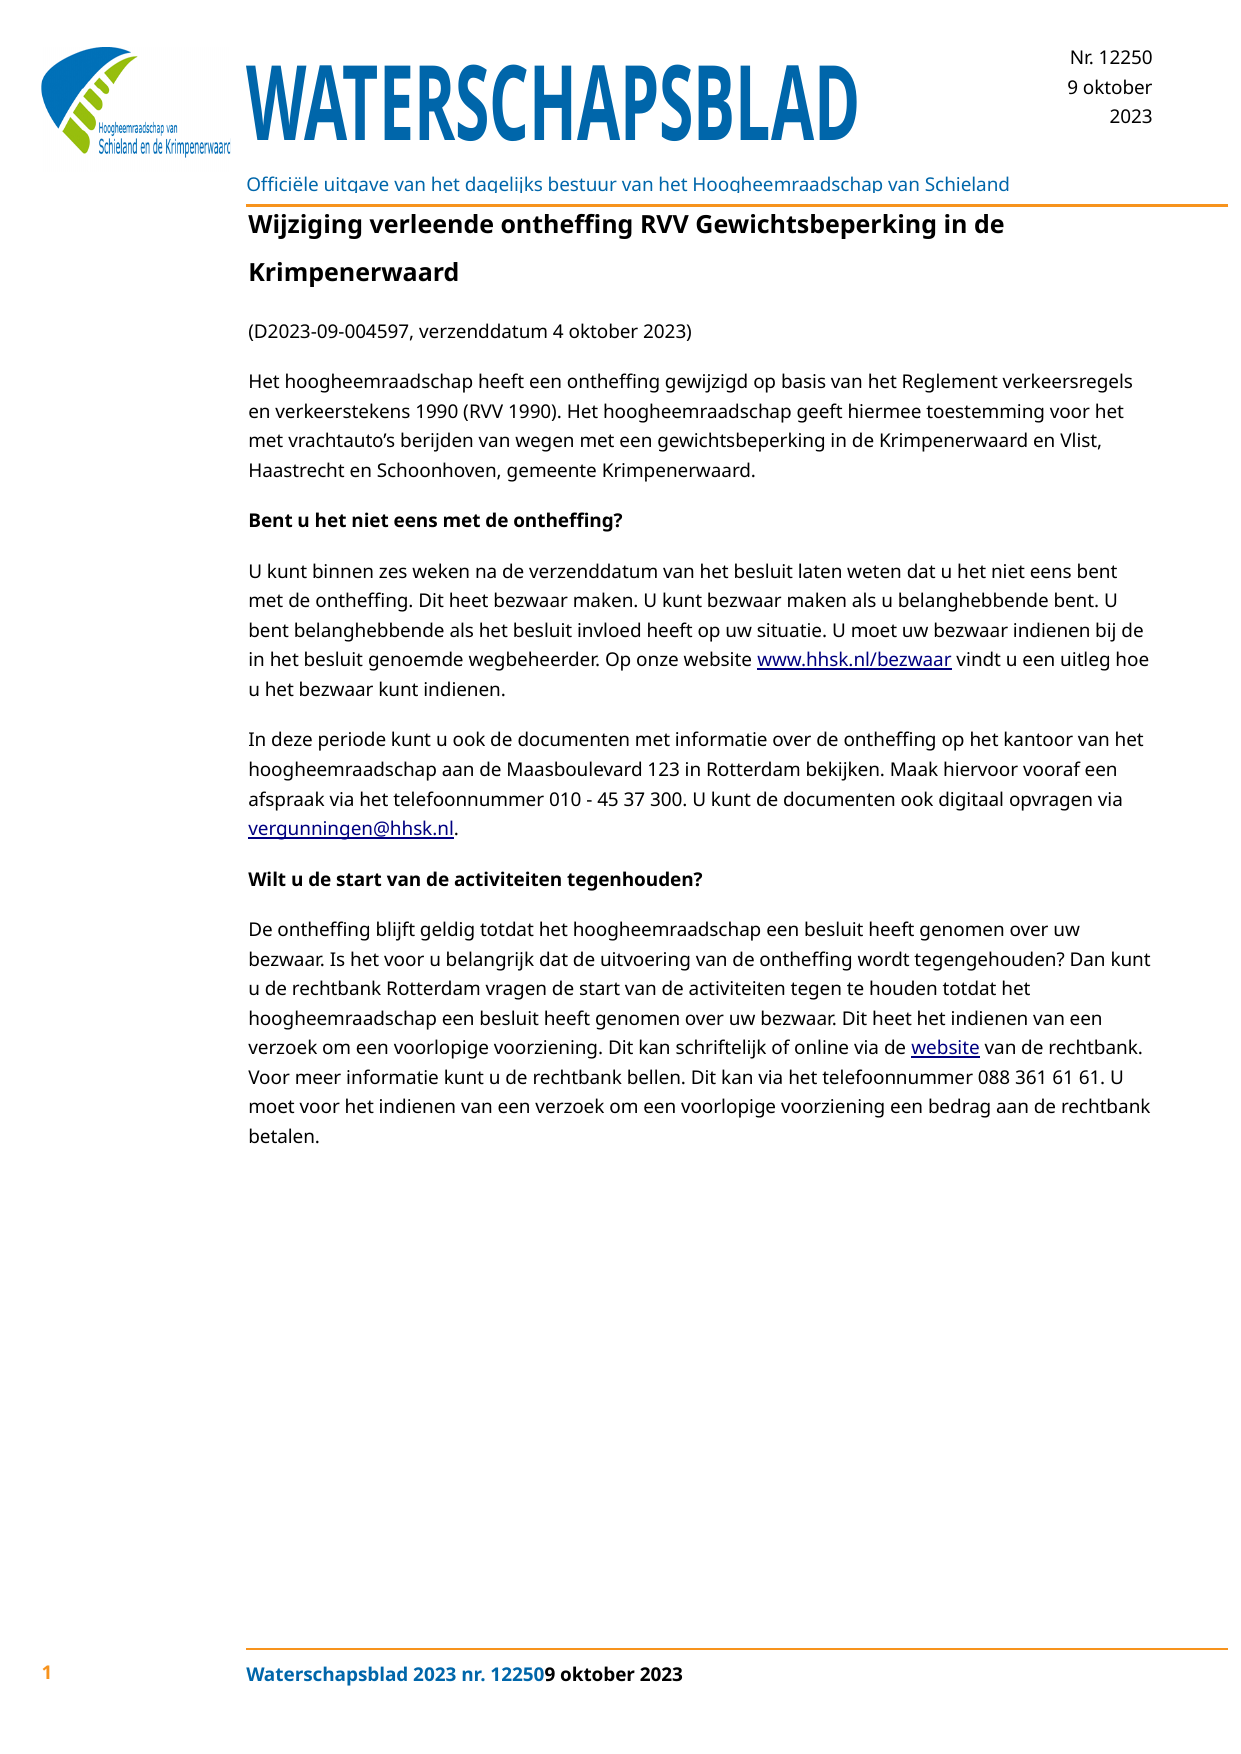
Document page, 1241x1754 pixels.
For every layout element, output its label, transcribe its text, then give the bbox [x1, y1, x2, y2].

text (D2023-09-004597, verzenddatum 4 oktober 2023) [248, 318, 1152, 344]
text U kunt binnen zes weken na de verzenddatum van het besluit laten weten dat u het niet eens bent met de ontheffing. Dit heet bezwaar maken. U kunt bezwaar maken als u belanghebbende bent. U bent belanghebbende als het besluit invloed heeft op uw situatie. U moet uw bezwaar indienen bij de in het besluit genoemde wegbeheerder. Op onze website www.hhsk.nl/bezwaar vindt u een uitleg hoe u het bezwaar kunt indienen. [248, 558, 1152, 702]
text In deze periode kunt u ook de documenten met informatie over de ontheffing op het kantoor van het hoogheemraadschap aan de Maasboulevard 123 in Rotterdam bekijken. Maak hiervoor vooraf een afspraak via het telefoonnummer 010 - 45 37 300. U kunt de documenten ook digitaal opvragen via vergunningen@hhsk.nl. [248, 727, 1152, 841]
text De ontheffing blijft geldig totdat het hoogheemraadschap een besluit heeft genomen over uw bezwaar. Is het voor u belangrijk dat de uitvoering van de ontheffing wordt tegengehouden? Dan kunt u de rechtbank Rotterdam vragen de start van de activiteiten tegen te houden totdat het hoogheemraadschap een besluit heeft genomen over uw bezwaar. Dit heet het indienen van een verzoek om een voorlopige voorziening. Dit kan schriftelijk of online via de website van de rechtbank. Voor meer informatie kunt u de rechtbank bellen. Dit kan via het telefoonnummer 088 361 61 61. U moet voor het indienen van een verzoek om een voorlopige voorziening een bedrag aan de rechtbank betalen. [248, 916, 1152, 1149]
text Bent u het niet eens met de ontheffing? [248, 507, 1152, 533]
text Wilt u de start van de activiteiten tegenhouden? [248, 866, 1152, 892]
picture [41, 47, 231, 172]
text Wijziging verleende ontheffing RVV Gewichtsbeperking in de Krimpenerwaard [248, 207, 1152, 288]
text Het hoogheemraadschap heeft een ontheffing gewijzigd op basis van het Reglement verkeersregels en verkeerstekens 1990 (RVV 1990). Het hoogheemraadschap geeft hiermee toestemming voor het met vrachtauto’s berijden van wegen met een gewichtsbeperking in de Krimpenerwaard en Vlist, Haastrecht en Schoonhoven, gemeente Krimpenerwaard. [248, 368, 1152, 483]
